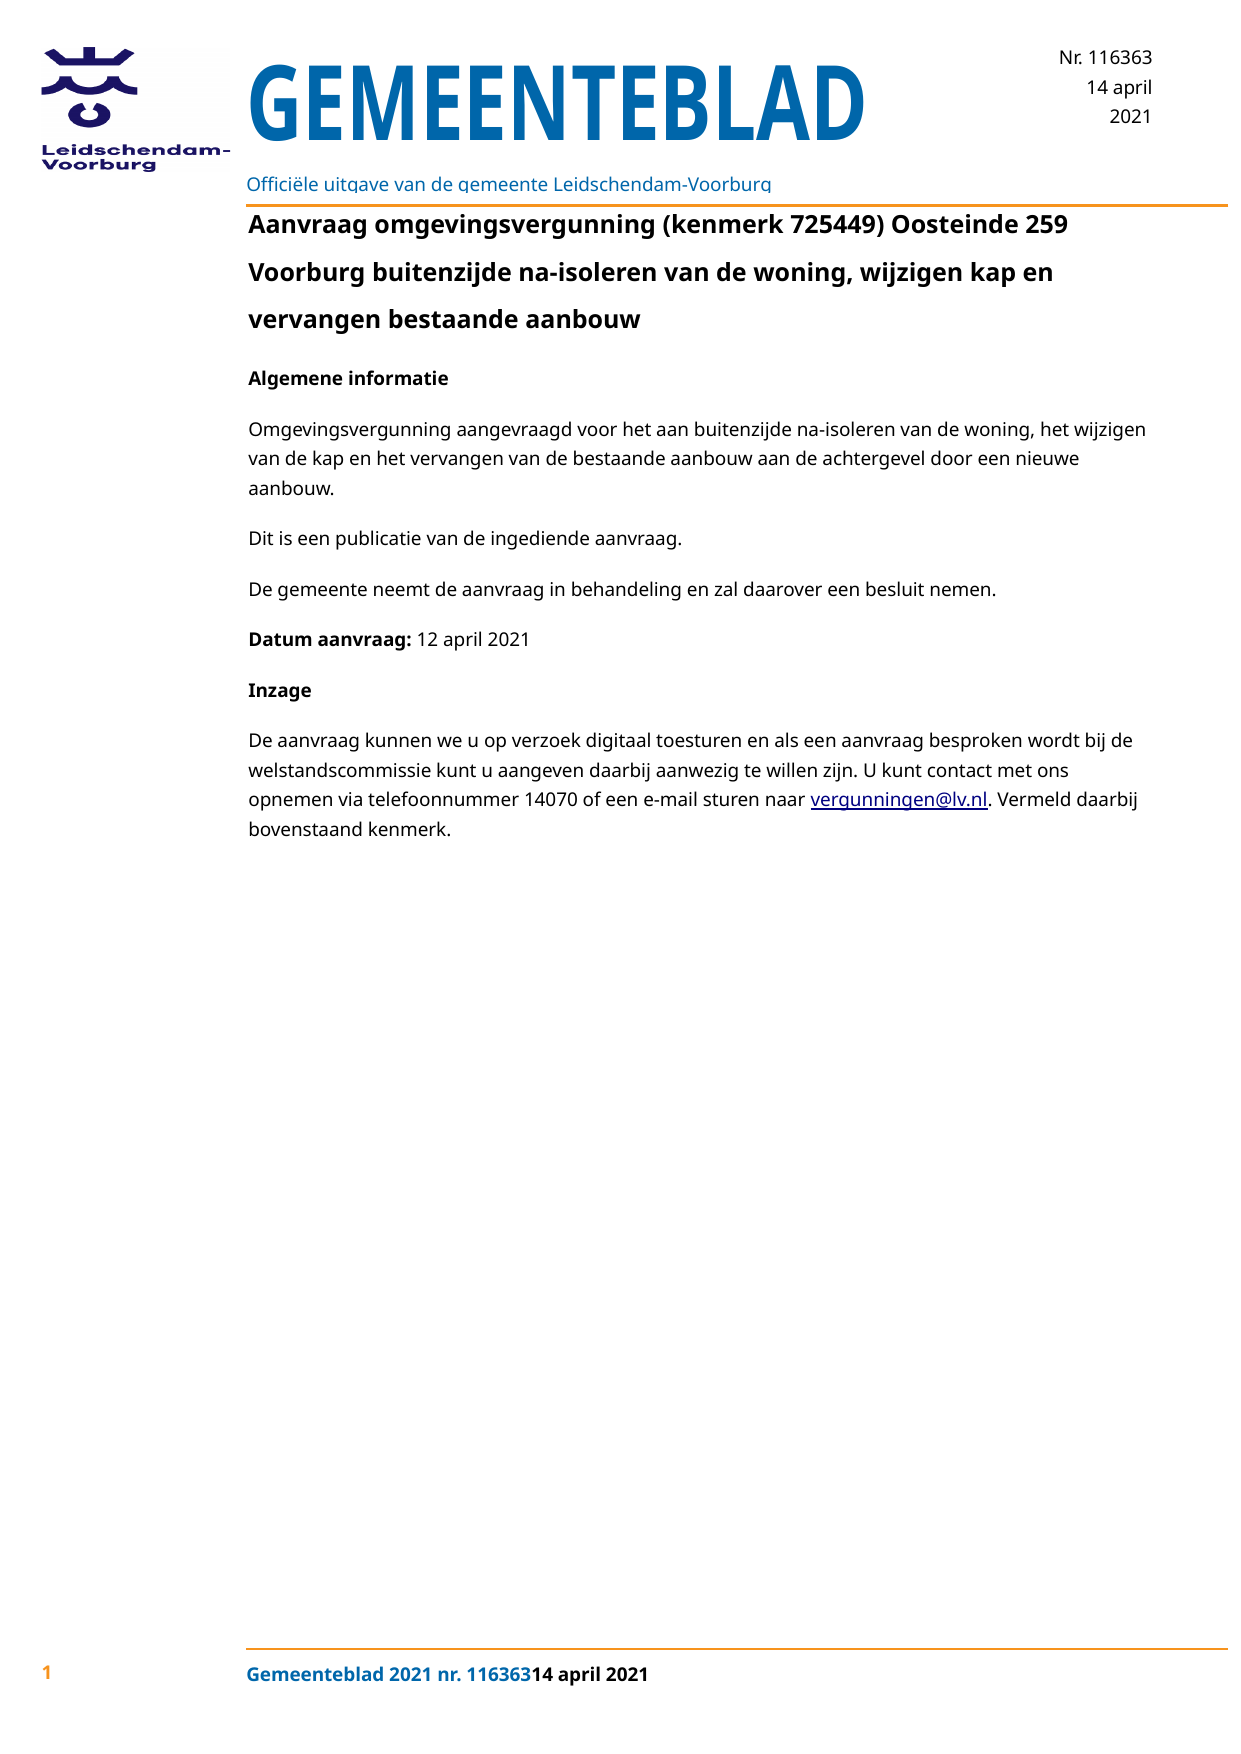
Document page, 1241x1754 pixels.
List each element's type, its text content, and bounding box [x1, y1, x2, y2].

text Aanvraag omgevingsvergunning (kenmerk 725449) Oosteinde 259 Voorburg buitenzijde na-isoleren van de woning, wijzigen kap en vervangen bestaande aanbouw [248, 207, 1152, 336]
text Algemene informatie [248, 366, 1152, 391]
text Datum aanvraag: 12 april 2021 [248, 626, 1152, 652]
text Inzage [248, 677, 1152, 702]
picture [41, 47, 231, 172]
text Dit is een publicatie van de ingediende aanvraag. [248, 526, 1152, 551]
text De gemeente neemt de aanvraag in behandeling en zal daarover een besluit nemen. [248, 576, 1152, 602]
text De aanvraag kunnen we u op verzoek digitaal toesturen en als een aanvraag besproken wordt bij de welstandscommissie kunt u aangeven daarbij aanwezig te willen zijn. U kunt contact met ons opnemen via telefoonnummer 14070 of een e-mail sturen naar vergunningen@lv.nl. Vermeld daarbij bovenstaand kenmerk. [248, 727, 1152, 842]
text Omgevingsvergunning aangevraagd voor het aan buitenzijde na-isoleren van de woning, het wijzigen van de kap en het vervangen van de bestaande aanbouw aan de achtergevel door een nieuwe aanbouw. [248, 416, 1152, 501]
